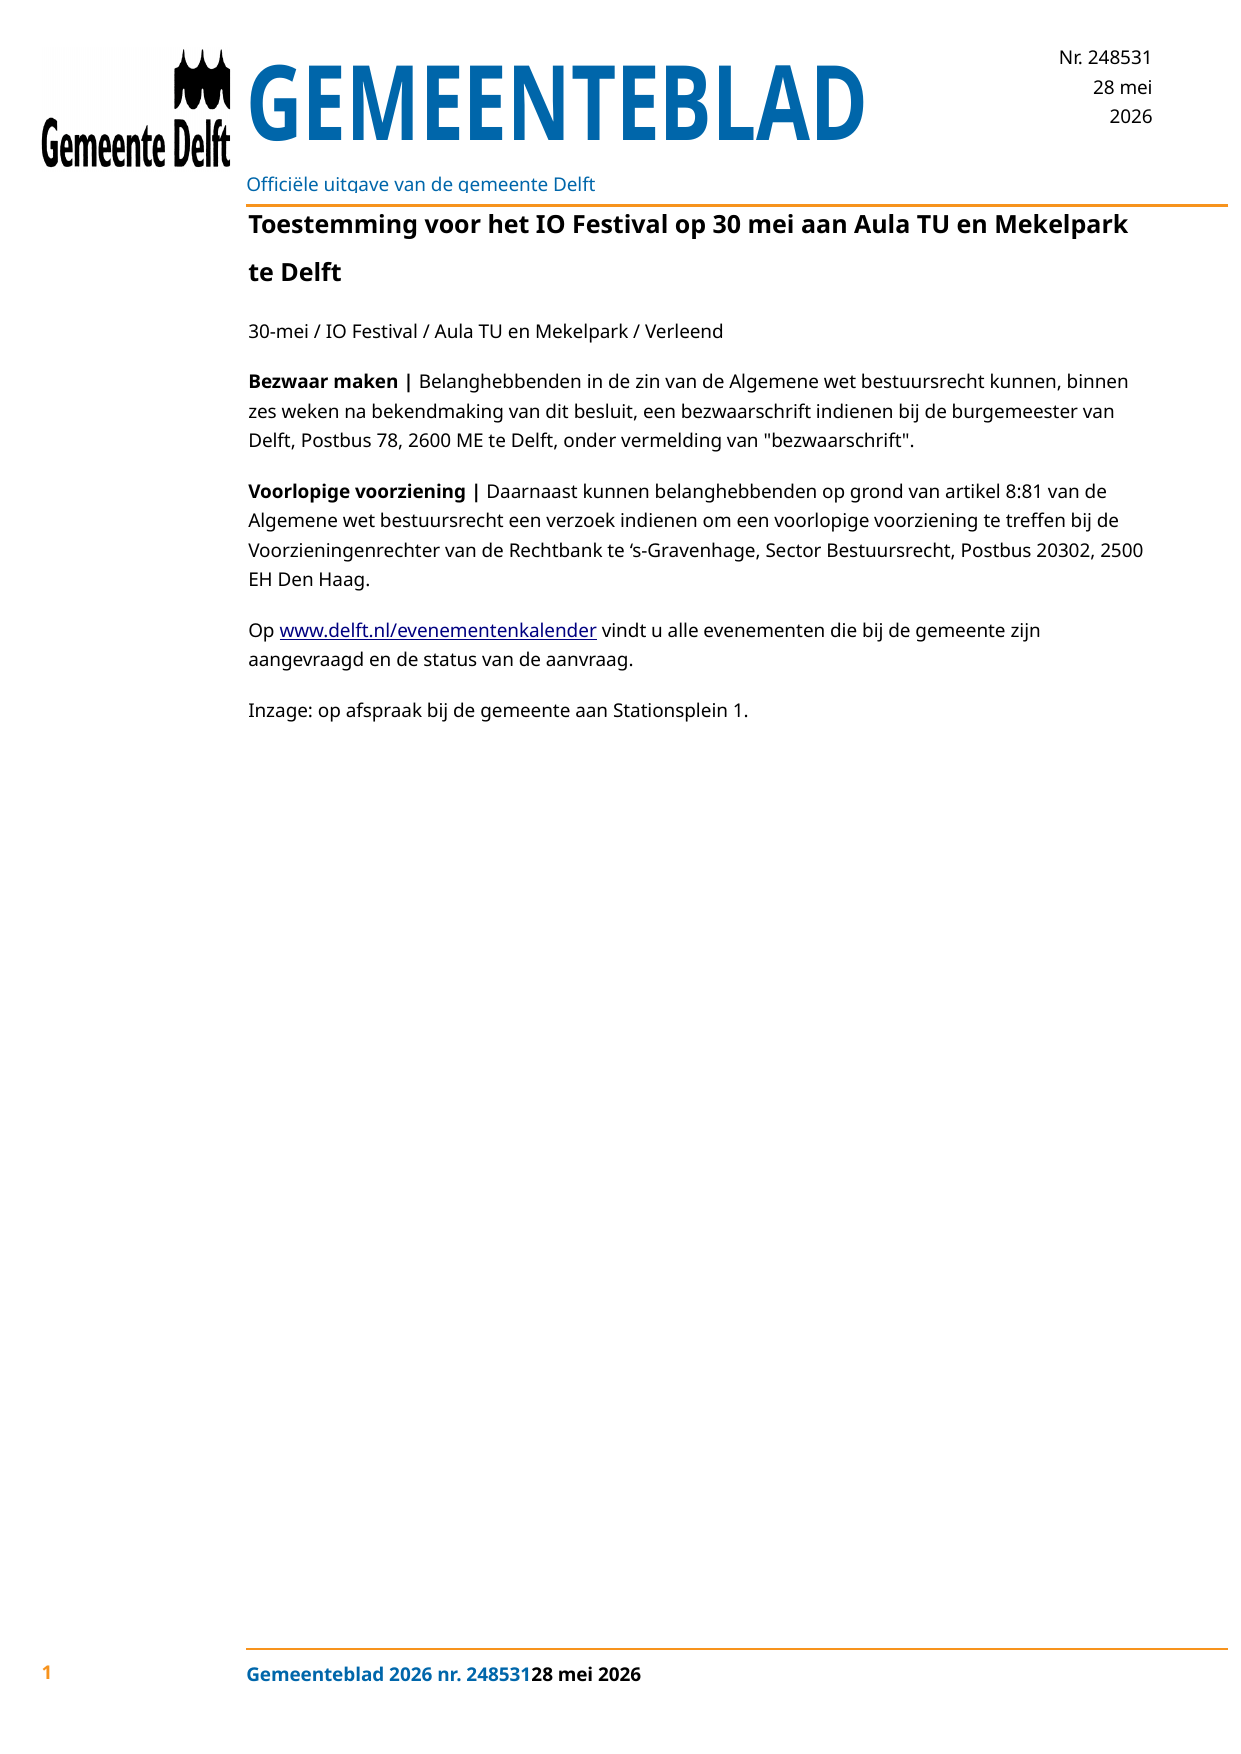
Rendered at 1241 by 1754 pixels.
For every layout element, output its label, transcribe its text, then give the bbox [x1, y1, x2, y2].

picture [41, 47, 231, 172]
text Inzage: op afspraak bij de gemeente aan Stationsplein 1. [248, 697, 1152, 723]
text 30-mei / IO Festival / Aula TU en Mekelpark / Verleend [248, 318, 1152, 344]
text Op www.delft.nl/evenementenkalender vindt u alle evenementen die bij de gemeente zijn aangevraagd en de status van de aanvraag. [248, 617, 1152, 672]
text Bezwaar maken | Belanghebbenden in de zin van de Algemene wet bestuursrecht kunnen, binnen zes weken na bekendmaking van dit besluit, een bezwaarschrift indienen bij de burgemeester van Delft, Postbus 78, 2600 ME te Delft, onder vermelding van "bezwaarschrift". [248, 368, 1152, 453]
text Toestemming voor het IO Festival op 30 mei aan Aula TU en Mekelpark te Delft [248, 207, 1152, 288]
text Voorlopige voorziening | Daarnaast kunnen belanghebbenden op grond van artikel 8:81 van de Algemene wet bestuursrecht een verzoek indienen om een voorlopige voorziening te treffen bij de Voorzieningenrechter van de Rechtbank te ‘s-Gravenhage, Sector Bestuursrecht, Postbus 20302, 2500 EH Den Haag. [248, 478, 1152, 592]
